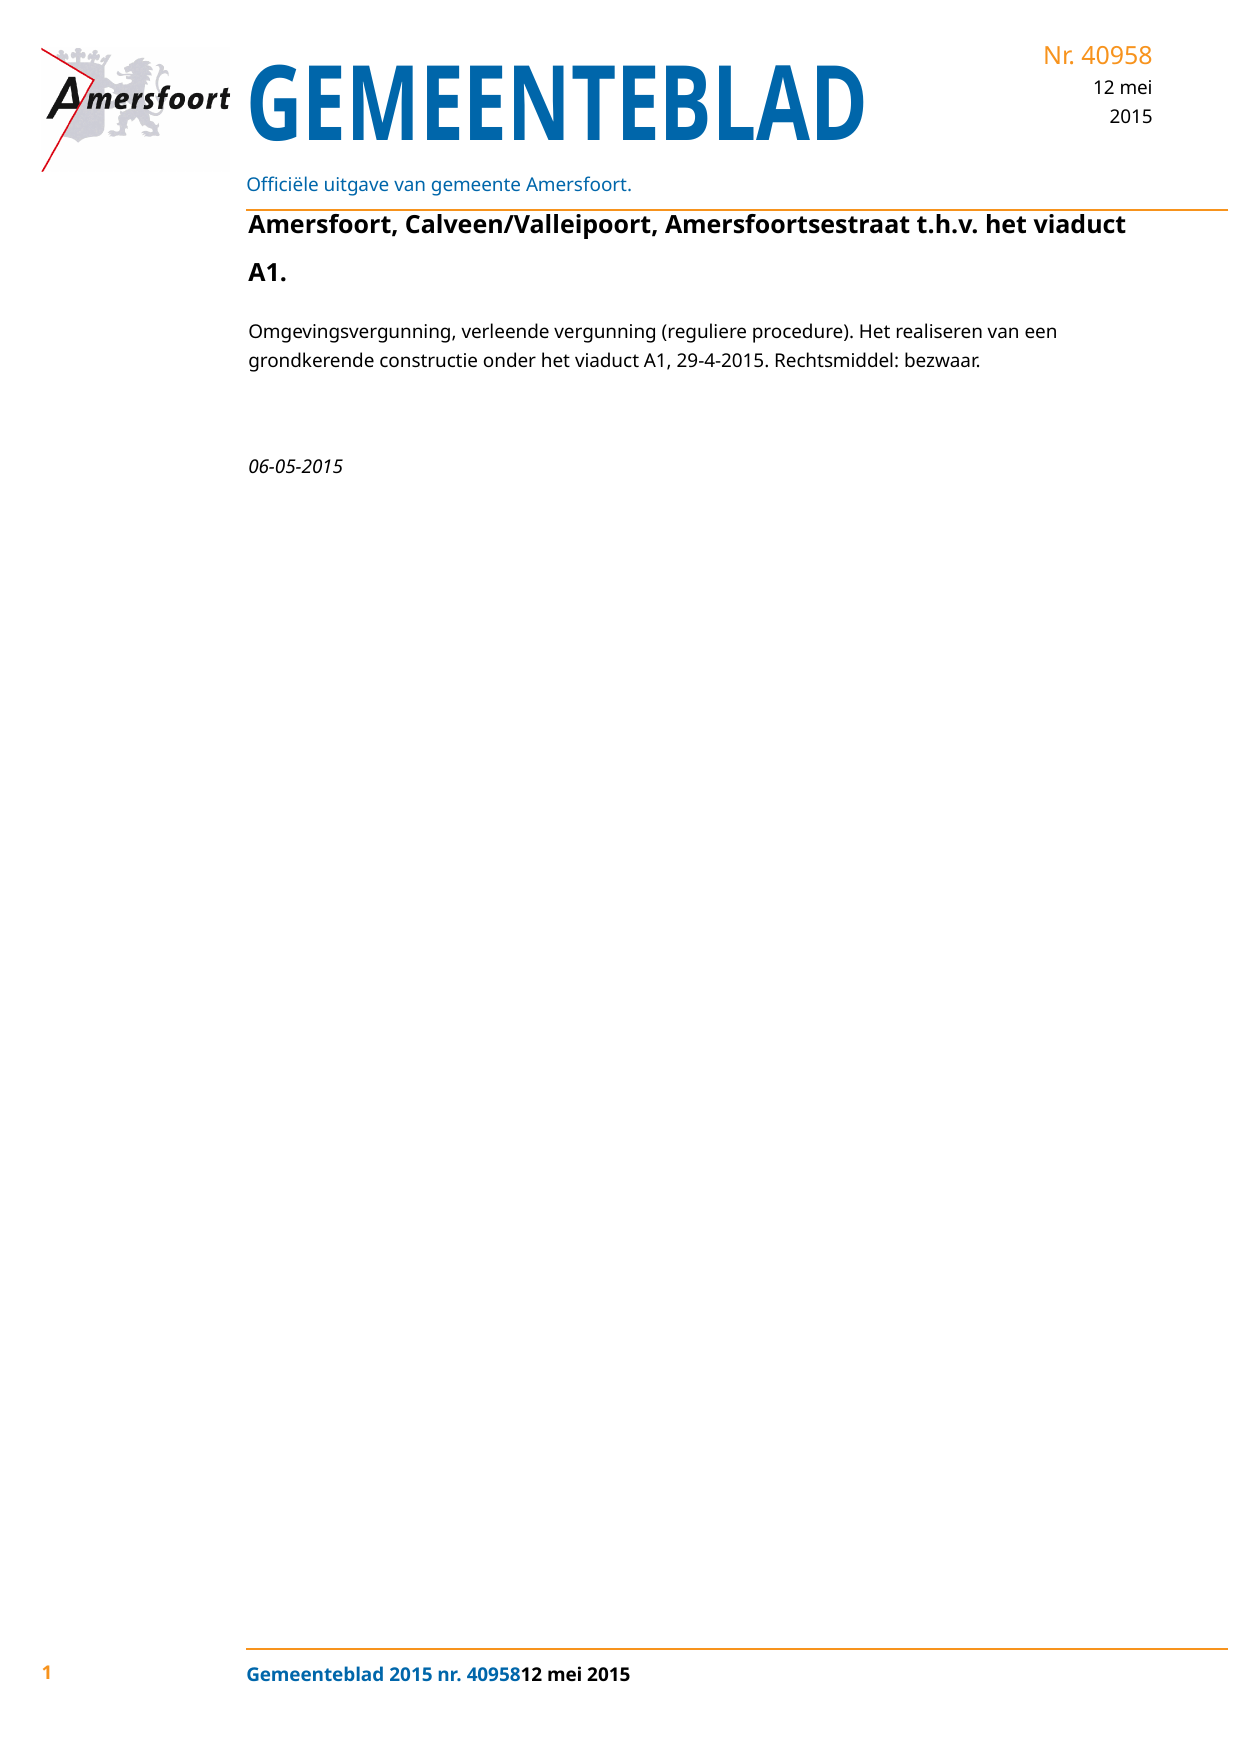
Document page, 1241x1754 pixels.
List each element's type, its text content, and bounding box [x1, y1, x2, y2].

picture [41, 47, 231, 172]
text Omgevingsvergunning, verleende vergunning (reguliere procedure). Het realiseren van een grondkerende constructie onder het viaduct A1, 29-4-2015. Rechtsmiddel: bezwaar. [248, 318, 1152, 373]
text Amersfoort, Calveen/Valleipoort, Amersfoortsestraat t.h.v. het viaduct A1. [248, 211, 1152, 288]
text 06-05-2015 [248, 453, 1152, 479]
